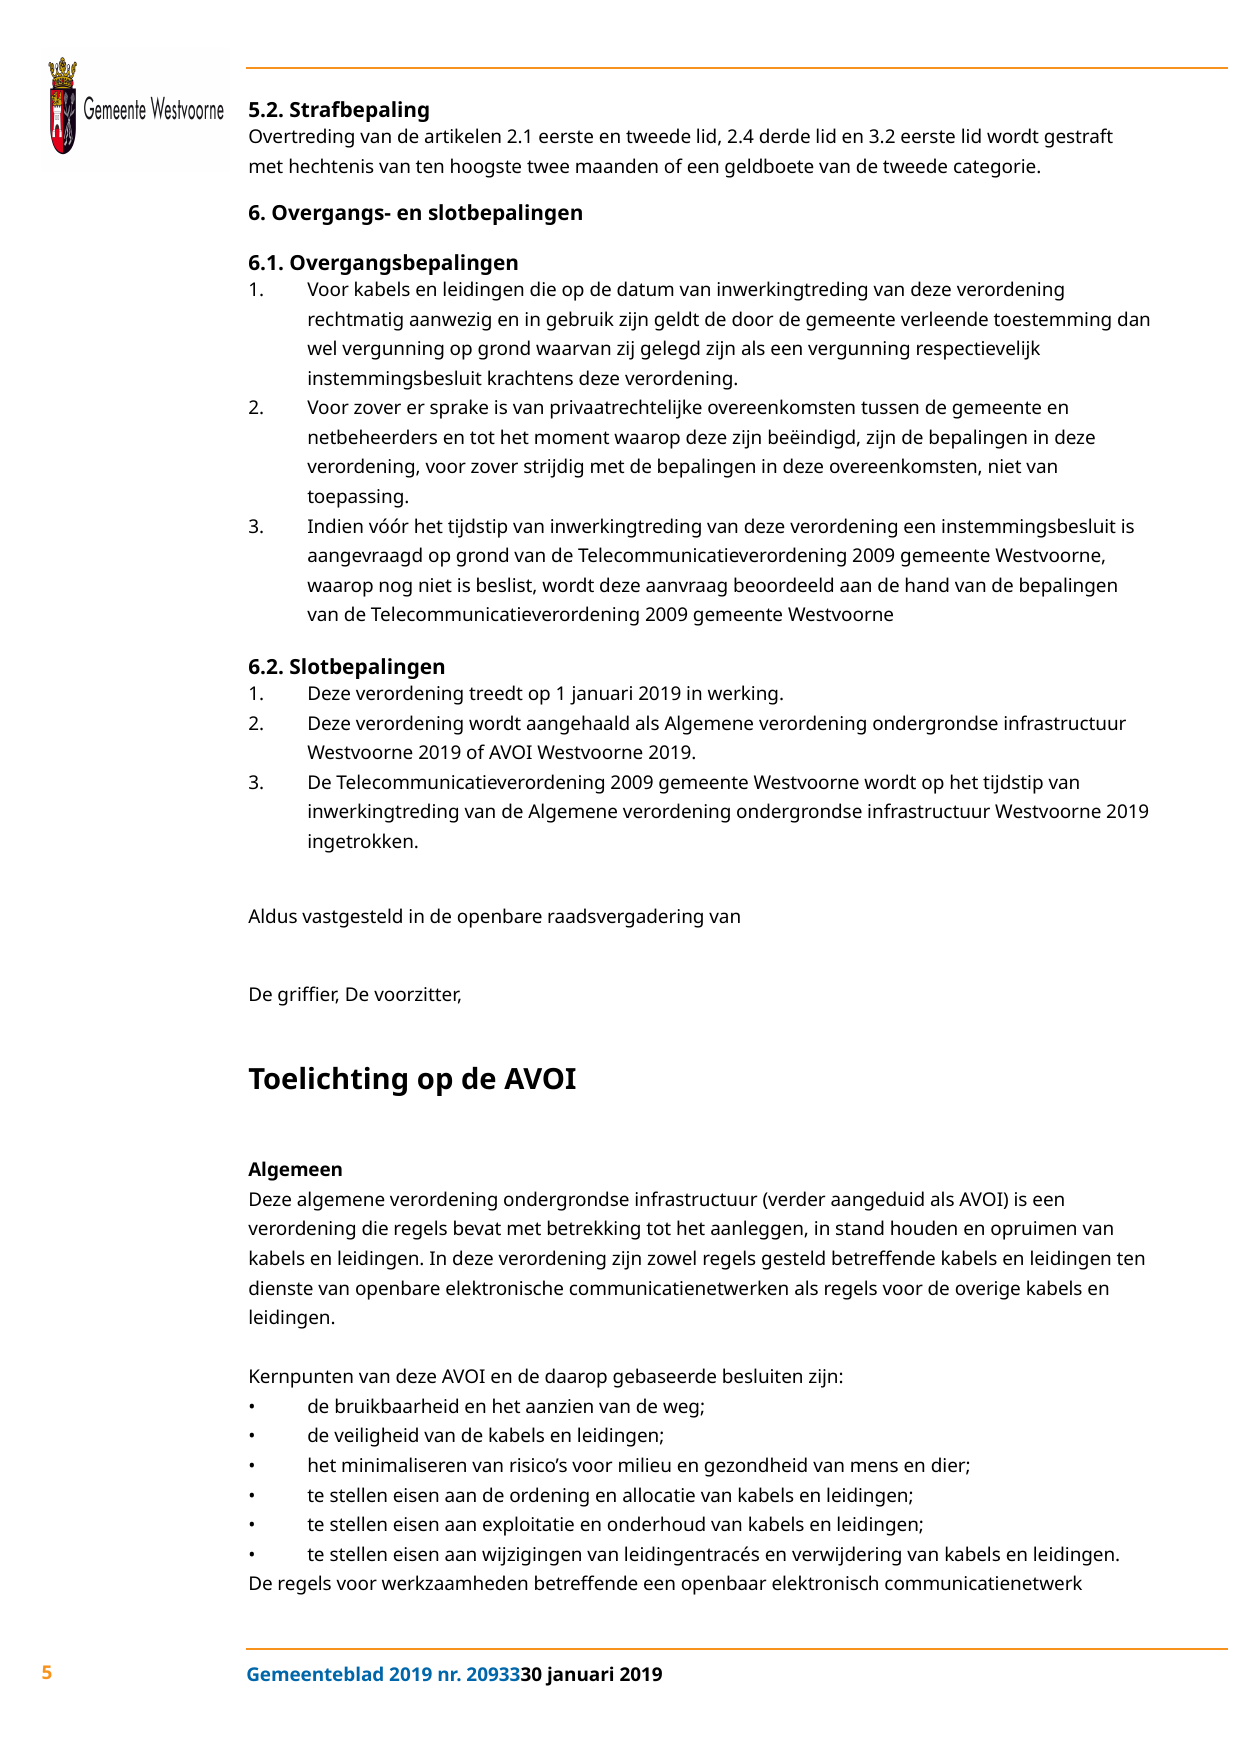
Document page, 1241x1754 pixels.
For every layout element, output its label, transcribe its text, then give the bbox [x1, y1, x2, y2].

text Toelichting op de AVOI [248, 1058, 1152, 1098]
text Overtreding van de artikelen 2.1 eerste en tweede lid, 2.4 derde lid en 3.2 eerste lid wordt gestraft met hechtenis van ten hoogste twee maanden of een geldboete van de tweede categorie. [248, 123, 1152, 178]
list te stellen eisen aan wijzigingen van leidingentracés en verwijdering van kabels en leidingen. [248, 1541, 1152, 1567]
picture [41, 47, 231, 172]
text 6.1. Overgangsbepalingen [248, 248, 1152, 276]
list de veiligheid van de kabels en leidingen; [248, 1423, 1152, 1448]
list Deze verordening treedt op 1 januari 2019 in werking. [248, 680, 1152, 706]
text Deze algemene verordening ondergrondse infrastructuur (verder aangeduid als AVOI) is een verordening die regels bevat met betrekking tot het aanleggen, in stand houden en opruimen van kabels en leidingen. In deze verordening zijn zowel regels gesteld betreffende kabels en leidingen ten dienste van openbare elektronische communicatienetwerken als regels voor de overige kabels en leidingen. [248, 1186, 1152, 1330]
list Voor zover er sprake is van privaatrechtelijke overeenkomsten tussen de gemeente en netbeheerders en tot het moment waarop deze zijn beëindigd, zijn de bepalingen in deze verordening, voor zover strijdig met de bepalingen in deze overeenkomsten, niet van toepassing. [248, 394, 1152, 509]
list te stellen eisen aan exploitatie en onderhoud van kabels en leidingen; [248, 1511, 1152, 1537]
list Voor kabels en leidingen die op de datum van inwerkingtreding van deze verordening rechtmatig aanwezig en in gebruik zijn geldt de door de gemeente verleende toestemming dan wel vergunning op grond waarvan zij gelegd zijn als een vergunning respectievelijk instemmingsbesluit krachtens deze verordening. [248, 276, 1152, 391]
text Kernpunten van deze AVOI en de daarop gebaseerde besluiten zijn: [248, 1363, 1152, 1389]
text 6. Overgangs- en slotbepalingen [248, 198, 1152, 227]
text De regels voor werkzaamheden betreffende een openbaar elektronisch communicatienetwerk [248, 1571, 1152, 1596]
text 5.2. Strafbepaling [248, 95, 1152, 123]
text 6.2. Slotbepalingen [248, 652, 1152, 680]
text Algemeen [248, 1156, 1152, 1182]
list Deze verordening wordt aangehaald als Algemene verordening ondergrondse infrastructuur Westvoorne 2019 of AVOI Westvoorne 2019. [248, 710, 1152, 765]
list Indien vóór het tijdstip van inwerkingtreding van deze verordening een instemmingsbesluit is aangevraagd op grond van de Telecommunicatieverordening 2009 gemeente Westvoorne, waarop nog niet is beslist, wordt deze aanvraag beoordeeld aan de hand van de bepalingen van de Telecommunicatieverordening 2009 gemeente Westvoorne [248, 513, 1152, 627]
text De griffier, De voorzitter, [248, 981, 1152, 1006]
list de bruikbaarheid en het aanzien van de weg; [248, 1393, 1152, 1419]
list De Telecommunicatieverordening 2009 gemeente Westvoorne wordt op het tijdstip van inwerkingtreding van de Algemene verordening ondergrondse infrastructuur Westvoorne 2019 ingetrokken. [248, 769, 1152, 854]
list te stellen eisen aan de ordening en allocatie van kabels en leidingen; [248, 1482, 1152, 1507]
text Aldus vastgesteld in de openbare raadsvergadering van [248, 903, 1152, 929]
list het minimaliseren van risico’s voor milieu en gezondheid van mens en dier; [248, 1452, 1152, 1478]
